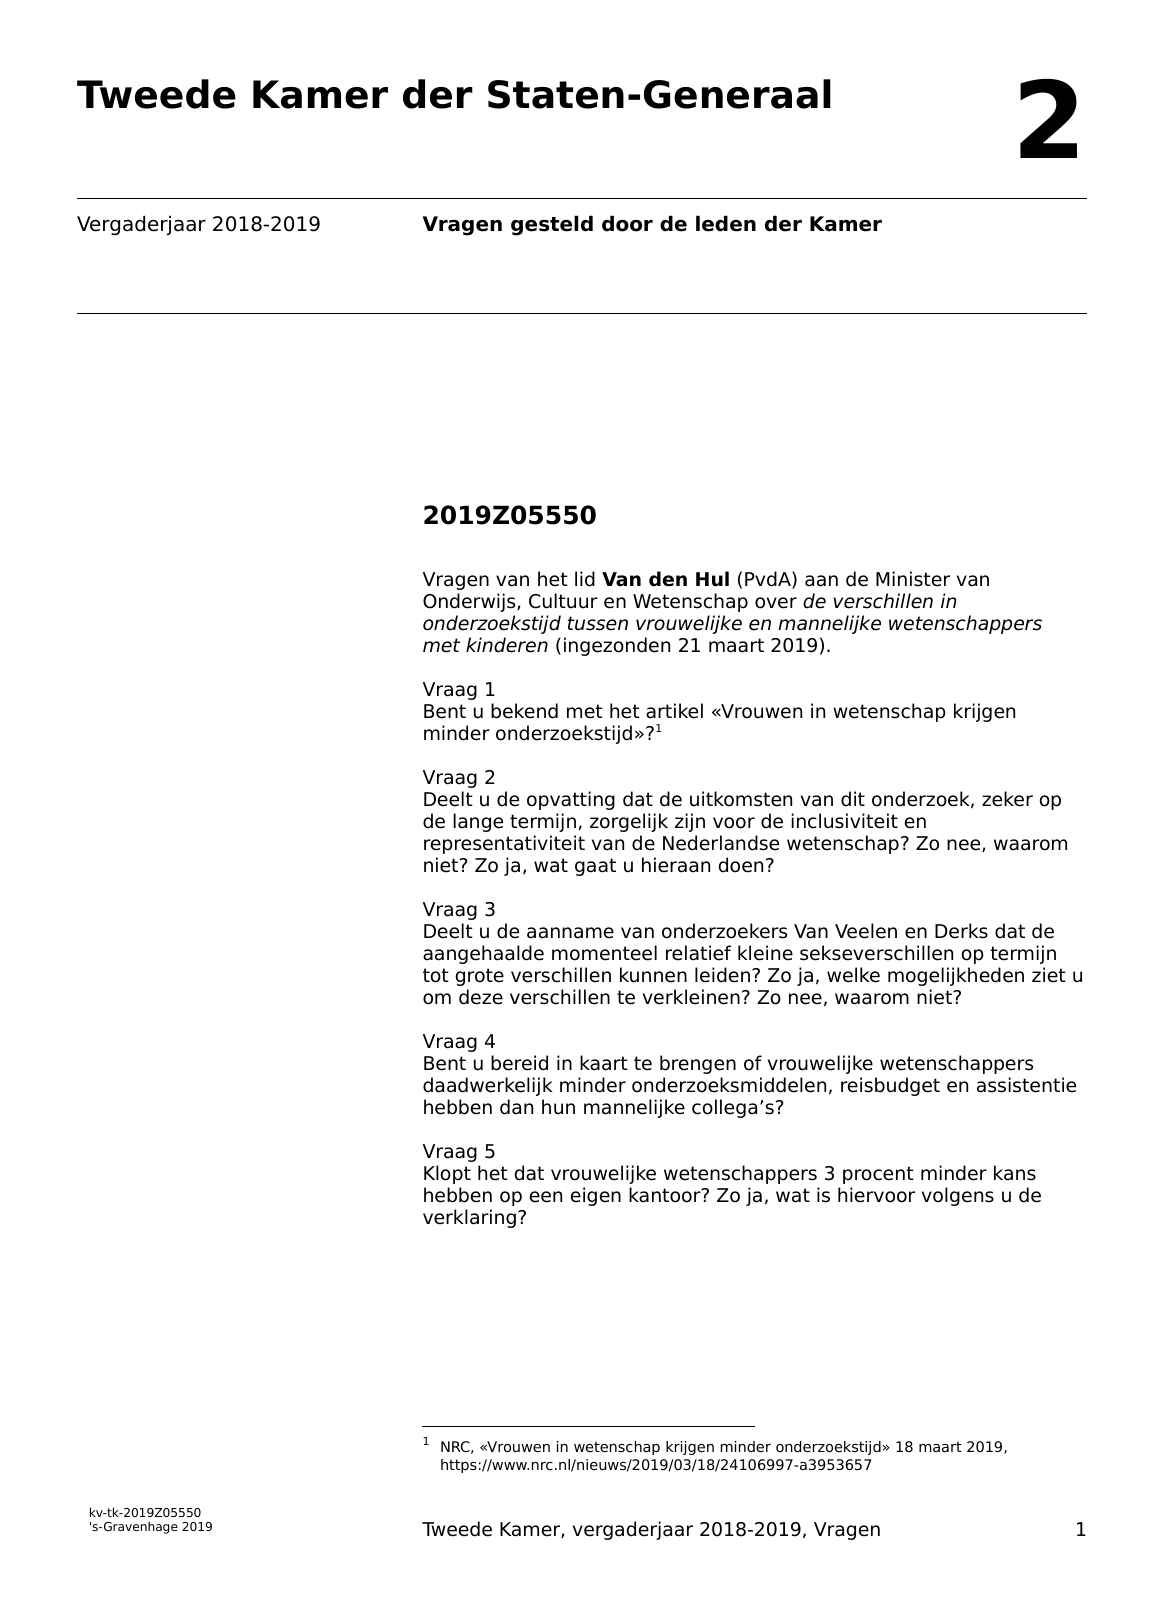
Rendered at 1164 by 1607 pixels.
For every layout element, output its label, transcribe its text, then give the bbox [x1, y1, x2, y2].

text 's-Gravenhage 2019 [88, 1520, 323, 1534]
text Vraag 5 [422, 1141, 1087, 1163]
text Vragen van het lid Van den Hul (PvdA) aan de Minister van Onderwijs, Cultuur en Wetenschap over de verschillen in onderzoekstijd tussen vrouwelijke en mannelijke wetenschappers met kinderen (ingezonden 21 maart 2019). [422, 569, 1087, 657]
table_cell Vergaderjaar 2018-2019 [77, 199, 422, 313]
text Vraag 4 [422, 1031, 1087, 1053]
text NRC, «Vrouwen in wetenschap krijgen minder onderzoekstijd» 18 maart 2019, https://www.nrc.nl/nieuws/2019/03/18/24106997-a3953657 [422, 1435, 1087, 1474]
text Deelt u de opvatting dat de uitkomsten van dit onderzoek, zeker op de lange termijn, zorgelijk zijn voor de inclusiviteit en representativiteit van de Nederlandse wetenschap? Zo nee, waarom niet? Zo ja, wat gaat u hieraan doen? [422, 789, 1087, 877]
text Vraag 3 [422, 899, 1087, 921]
text Vraag 1 [422, 679, 1087, 701]
text 2019Z05550 [422, 501, 1087, 531]
text Bent u bereid in kaart te brengen of vrouwelijke wetenschappers daadwerkelijk minder onderzoeksmiddelen, reisbudget en assistentie hebben dan hun mannelijke collega’s? [422, 1053, 1087, 1119]
text kv-tk-2019Z05550 [88, 1506, 323, 1520]
text Klopt het dat vrouwelijke wetenschappers 3 procent minder kans hebben op een eigen kantoor? Zo ja, wat is hiervoor volgens u de verklaring? [422, 1163, 1087, 1229]
table_cell Vragen gesteld door de leden der Kamer [422, 199, 1087, 313]
text Bent u bekend met het artikel «Vrouwen in wetenschap krijgen minder onderzoekstijd»? [422, 701, 1087, 745]
table_header Tweede Kamer der Staten-Generaal [77, 59, 886, 198]
text Vraag 2 [422, 767, 1087, 789]
text Deelt u de aanname van onderzoekers Van Veelen en Derks dat de aangehaalde momenteel relatief kleine sekseverschillen op termijn tot grote verschillen kunnen leiden? Zo ja, welke mogelijkheden ziet u om deze verschillen te verkleinen? Zo nee, waarom niet? [422, 921, 1087, 1009]
table_header 2 [886, 59, 1087, 198]
